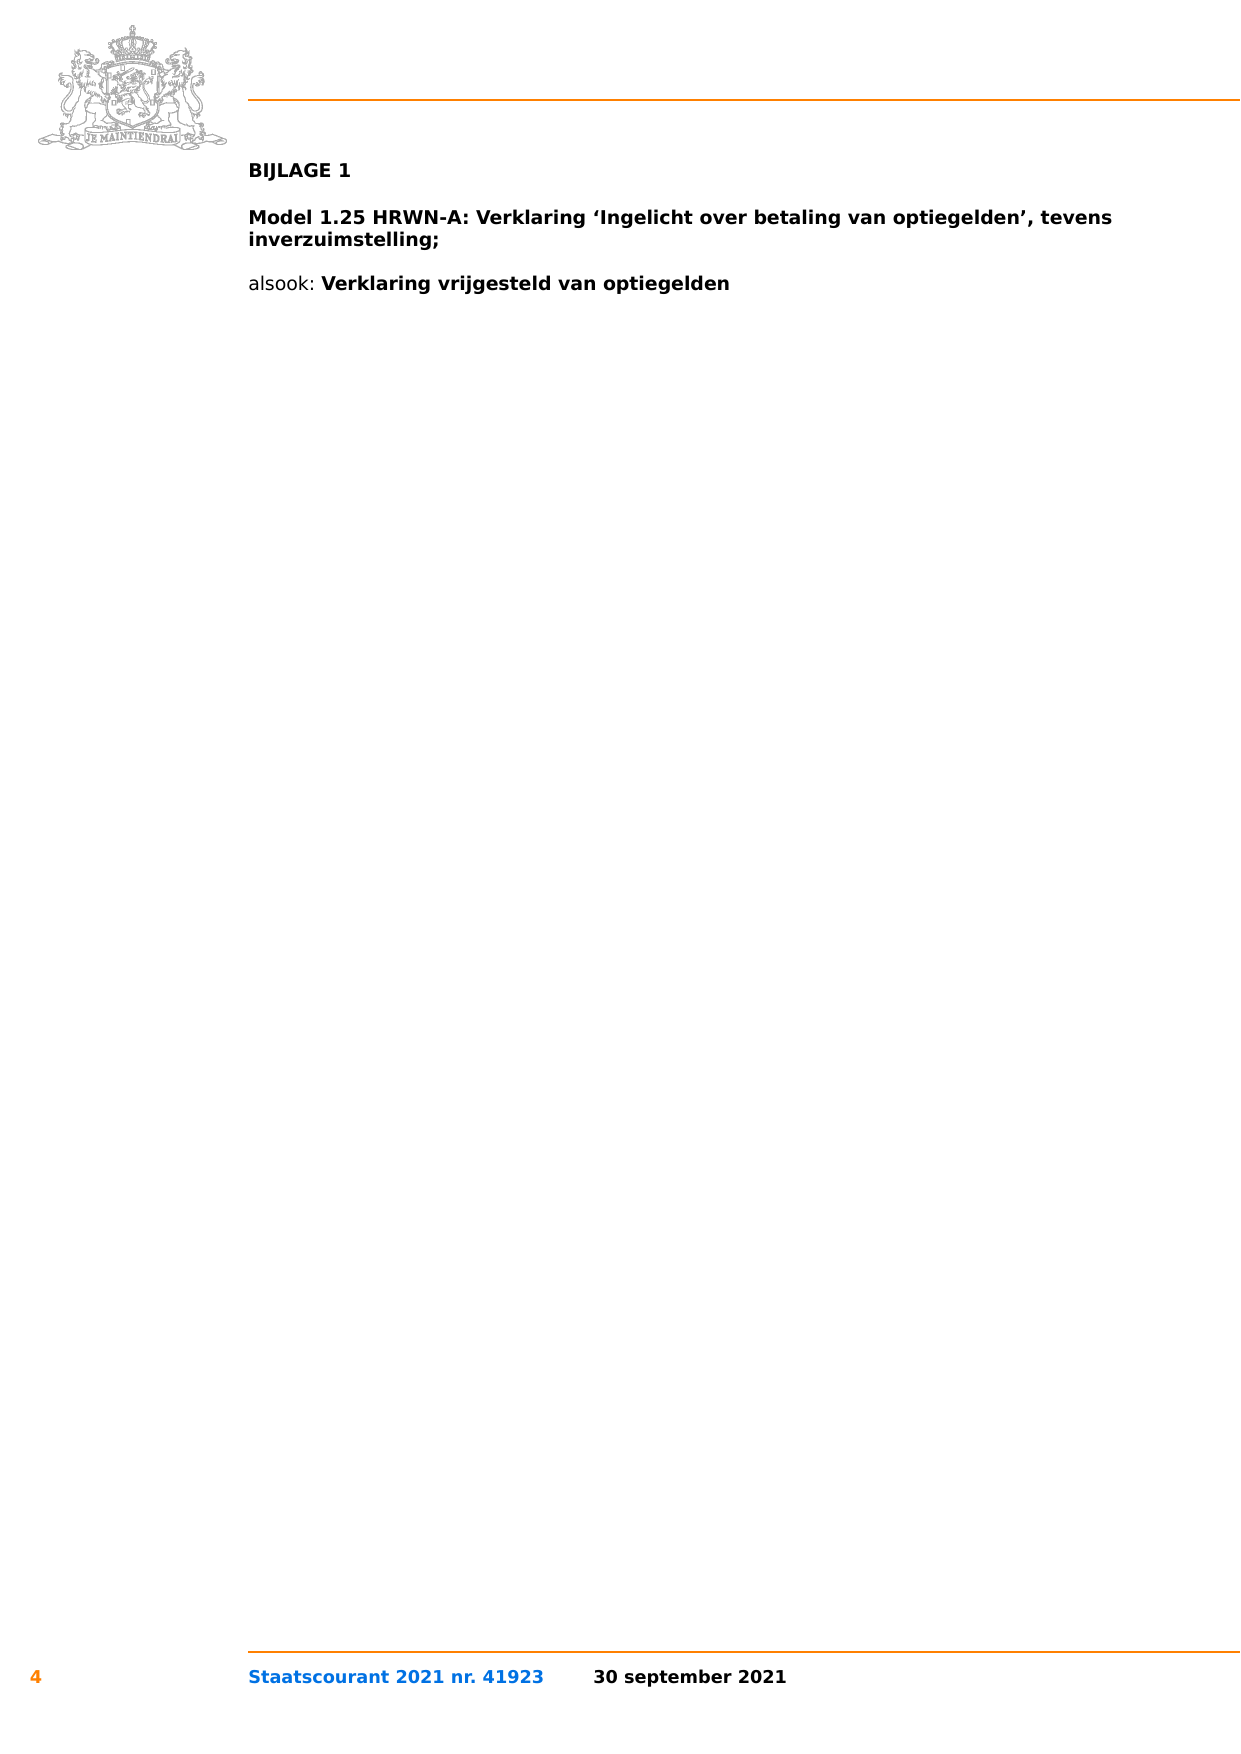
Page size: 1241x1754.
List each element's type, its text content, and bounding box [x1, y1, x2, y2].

text Model 1.25 HRWN-A: Verklaring ‘Ingelicht over betaling van optiegelden’, tevens inverzuimstelling; [248, 207, 1163, 251]
text alsook: Verklaring vrijgesteld van optiegelden [248, 273, 1163, 295]
picture [38, 25, 227, 150]
subtitle BIJLAGE 1 [248, 160, 1163, 182]
